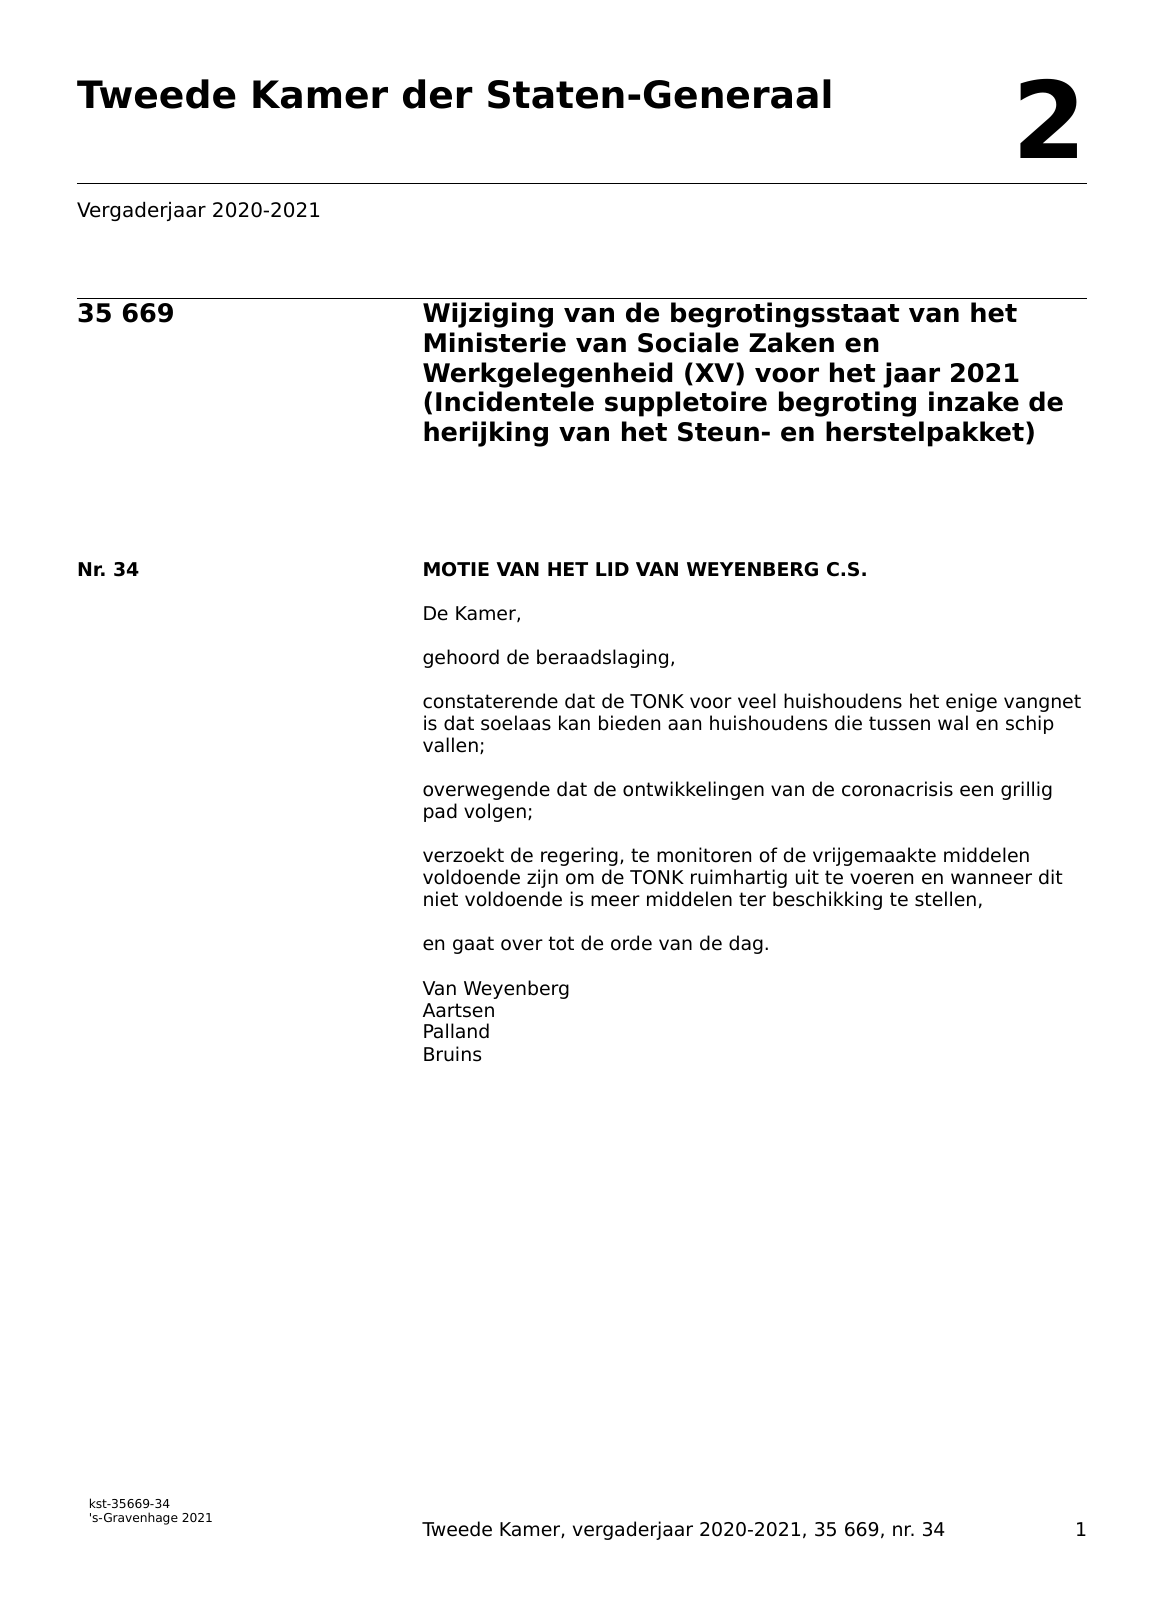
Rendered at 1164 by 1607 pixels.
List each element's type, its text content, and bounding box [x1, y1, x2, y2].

text verzoekt de regering, te monitoren of de vrijgemaakte middelen voldoende zijn om de TONK ruimhartig uit te voeren en wanneer dit niet voldoende is meer middelen ter beschikking te stellen, [422, 845, 1087, 911]
table_header 2 [886, 59, 1087, 183]
text De Kamer, [422, 603, 1087, 624]
table_cell Vergaderjaar 2020-2021 [77, 184, 1087, 298]
table_header Tweede Kamer der Staten-Generaal [77, 59, 886, 183]
text Van Weyenberg [422, 977, 1087, 999]
text gehoord de beraadslaging, [422, 647, 1087, 669]
text constaterende dat de TONK voor veel huishoudens het enige vangnet is dat soelaas kan bieden aan huishoudens die tussen wal en schip vallen; [422, 691, 1087, 757]
subtitle Nr. 34 MOTIE VAN HET LID VAN WEYENBERG C.S. [77, 558, 1087, 580]
text 's-Gravenhage 2021 [88, 1511, 323, 1525]
text kst-35669-34 [88, 1497, 323, 1511]
subtitle 35 669 Wijziging van de begrotingsstaat van het Ministerie van Sociale Zaken en Werkgelegenheid (XV) voor het jaar 2021 (Incidentele suppletoire begroting inzake de herijking van het Steun- en herstelpakket) [77, 299, 1087, 447]
text overwegende dat de ontwikkelingen van de coronacrisis een grillig pad volgen; [422, 779, 1087, 823]
text en gaat over tot de orde van de dag. [422, 933, 1087, 955]
text Bruins [422, 1043, 1087, 1065]
text Aartsen [422, 999, 1087, 1021]
text Palland [422, 1021, 1087, 1043]
